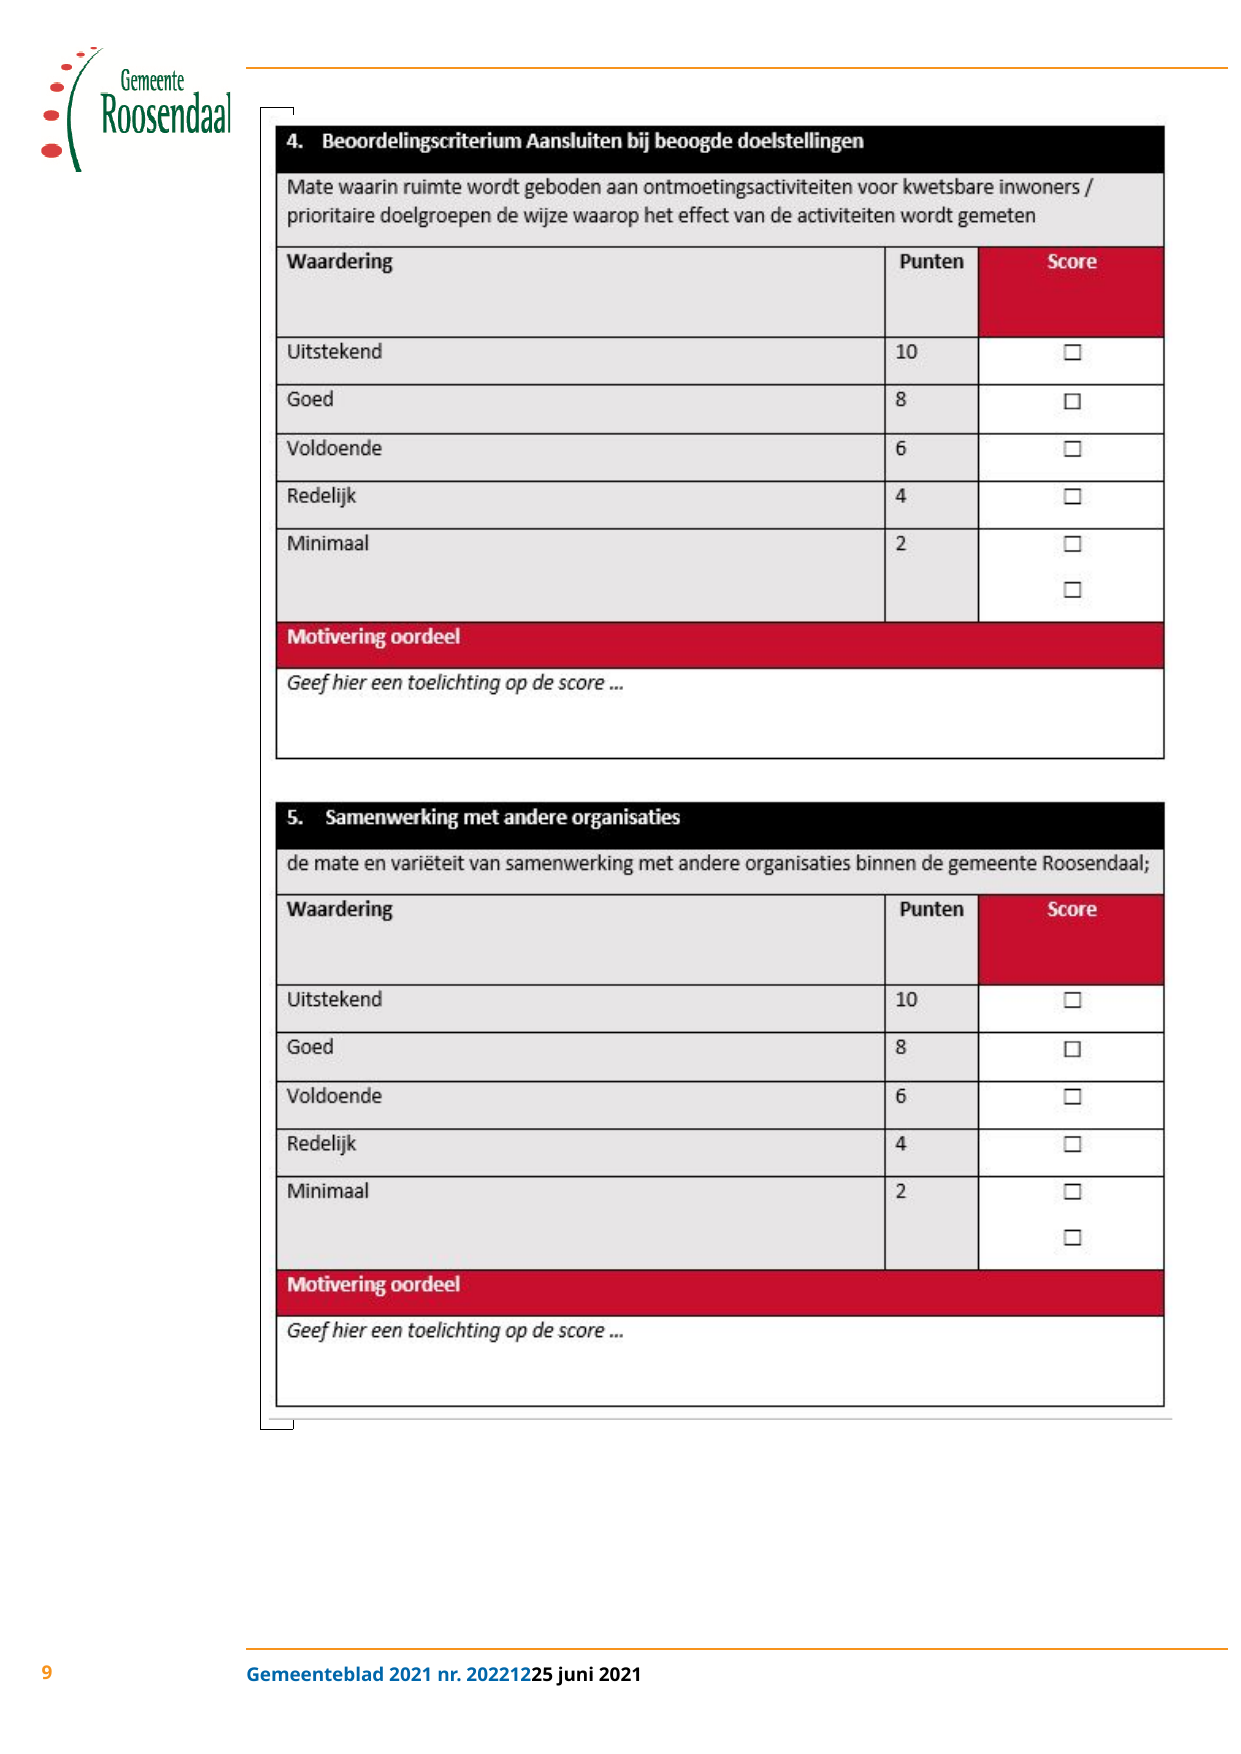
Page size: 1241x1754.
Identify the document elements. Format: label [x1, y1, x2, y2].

picture [41, 47, 231, 172]
picture [268, 115, 1173, 1420]
